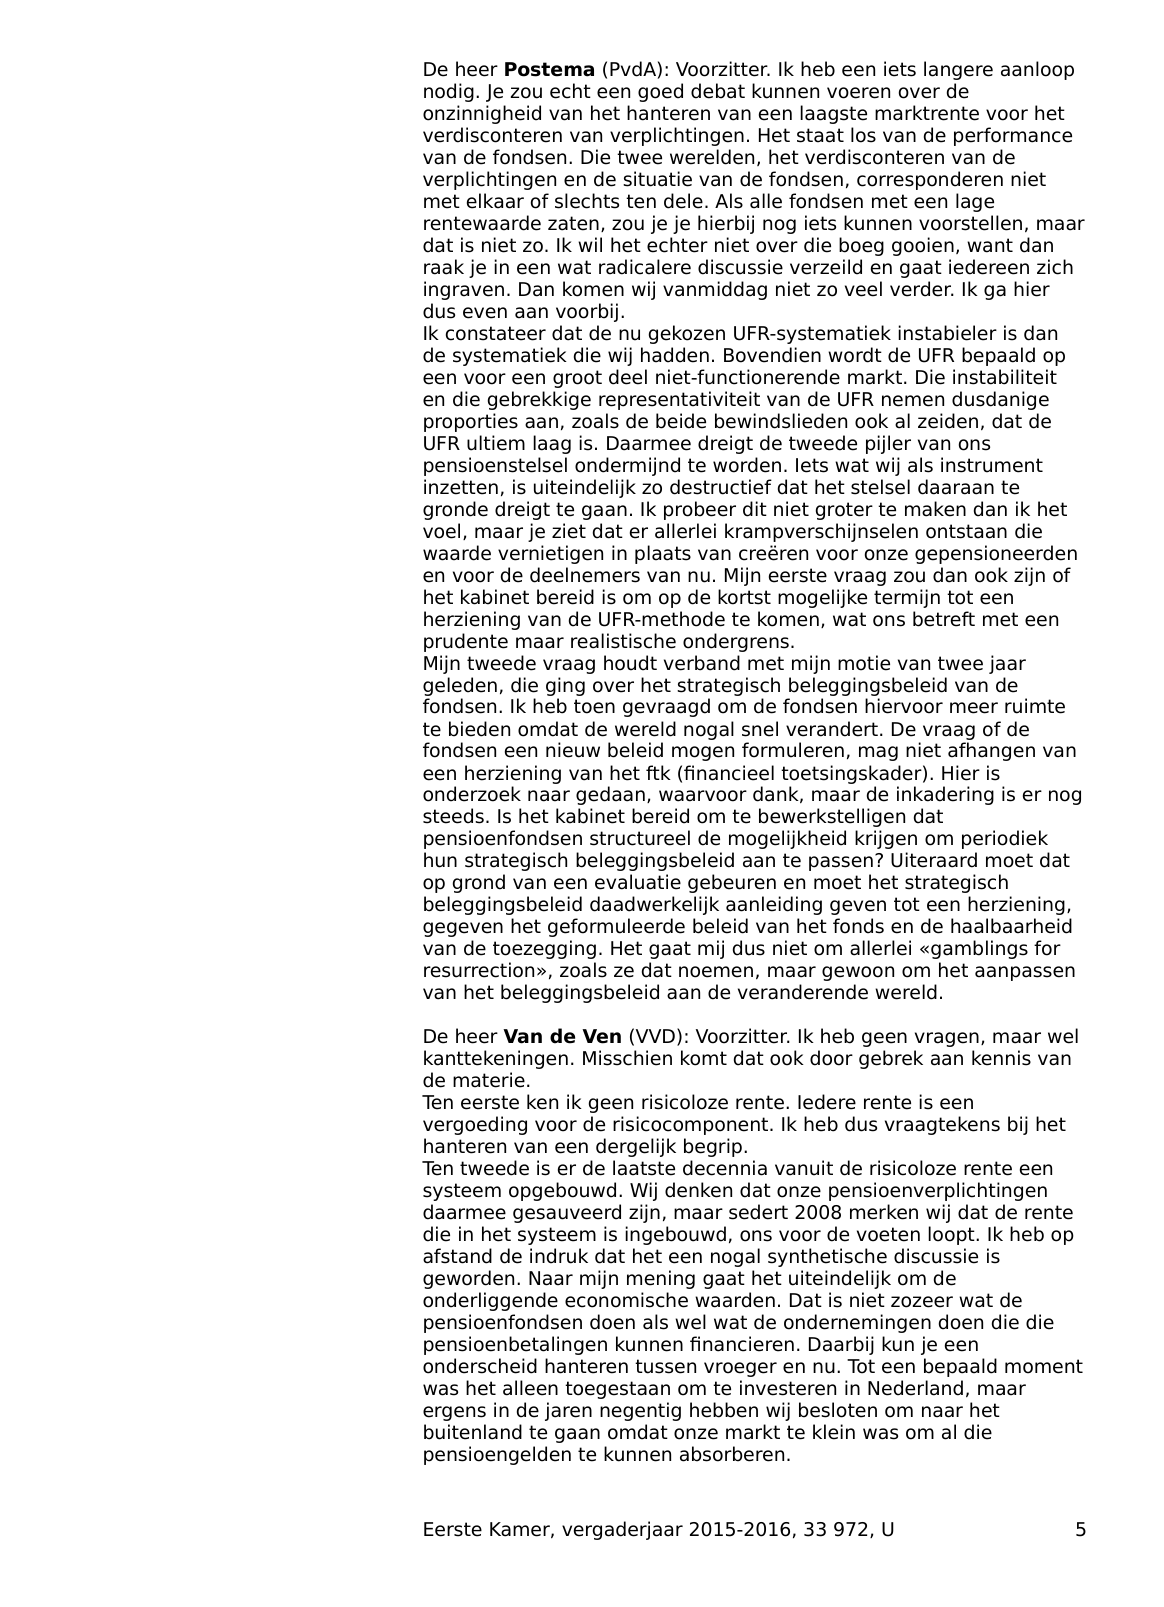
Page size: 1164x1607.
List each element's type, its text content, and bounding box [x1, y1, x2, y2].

text Ik constateer dat de nu gekozen UFR-systematiek instabieler is dan de systematiek die wij hadden. Bovendien wordt de UFR bepaald op een voor een groot deel niet-functionerende markt. Die instabiliteit en die gebrekkige representativiteit van de UFR nemen dusdanige proporties aan, zoals de beide bewindslieden ook al zeiden, dat de UFR ultiem laag is. Daarmee dreigt de tweede pijler van ons pensioenstelsel ondermijnd te worden. Iets wat wij als instrument inzetten, is uiteindelijk zo destructief dat het stelsel daaraan te gronde dreigt te gaan. Ik probeer dit niet groter te maken dan ik het voel, maar je ziet dat er allerlei krampverschijnselen ontstaan die waarde vernietigen in plaats van creëren voor onze gepensioneerden en voor de deelnemers van nu. Mijn eerste vraag zou dan ook zijn of het kabinet bereid is om op de kortst mogelijke termijn tot een herziening van de UFR-methode te komen, wat ons betreft met een prudente maar realistische ondergrens. [422, 323, 1087, 652]
text Ten tweede is er de laatste decennia vanuit de risicoloze rente een systeem opgebouwd. Wij denken dat onze pensioenverplichtingen daarmee gesauveerd zijn, maar sedert 2008 merken wij dat de rente die in het systeem is ingebouwd, ons voor de voeten loopt. Ik heb op afstand de indruk dat het een nogal synthetische discussie is geworden. Naar mijn mening gaat het uiteindelijk om de onderliggende economische waarden. Dat is niet zozeer wat de pensioenfondsen doen als wel wat de ondernemingen doen die die pensioenbetalingen kunnen financieren. Daarbij kun je een onderscheid hanteren tussen vroeger en nu. Tot een bepaald moment was het alleen toegestaan om te investeren in Nederland, maar ergens in de jaren negentig hebben wij besloten om naar het buitenland te gaan omdat onze markt te klein was om al die pensioengelden te kunnen absorberen. [422, 1158, 1087, 1466]
text De heer Van de Ven (VVD): Voorzitter. Ik heb geen vragen, maar wel kanttekeningen. Misschien komt dat ook door gebrek aan kennis van de materie. [422, 1026, 1087, 1092]
text Mijn tweede vraag houdt verband met mijn motie van twee jaar geleden, die ging over het strategisch beleggingsbeleid van de fondsen. Ik heb toen gevraagd om de fondsen hiervoor meer ruimte te bieden omdat de wereld nogal snel verandert. De vraag of de fondsen een nieuw beleid mogen formuleren, mag niet afhangen van een herziening van het ftk (financieel toetsingskader). Hier is onderzoek naar gedaan, waarvoor dank, maar de inkadering is er nog steeds. Is het kabinet bereid om te bewerkstelligen dat pensioenfondsen structureel de mogelijkheid krijgen om periodiek hun strategisch beleggingsbeleid aan te passen? Uiteraard moet dat op grond van een evaluatie gebeuren en moet het strategisch beleggingsbeleid daadwerkelijk aanleiding geven tot een herziening, gegeven het geformuleerde beleid van het fonds en de haalbaarheid van de toezegging. Het gaat mij dus niet om allerlei «gamblings for resurrection», zoals ze dat noemen, maar gewoon om het aanpassen van het beleggingsbeleid aan de veranderende wereld. [422, 652, 1087, 1004]
text De heer Postema (PvdA): Voorzitter. Ik heb een iets langere aanloop nodig. Je zou echt een goed debat kunnen voeren over de onzinnigheid van het hanteren van een laagste marktrente voor het verdisconteren van verplichtingen. Het staat los van de performance van de fondsen. Die twee werelden, het verdisconteren van de verplichtingen en de situatie van de fondsen, corresponderen niet met elkaar of slechts ten dele. Als alle fondsen met een lage rentewaarde zaten, zou je je hierbij nog iets kunnen voorstellen, maar dat is niet zo. Ik wil het echter niet over die boeg gooien, want dan raak je in een wat radicalere discussie verzeild en gaat iedereen zich ingraven. Dan komen wij vanmiddag niet zo veel verder. Ik ga hier dus even aan voorbij. [422, 59, 1087, 323]
text Ten eerste ken ik geen risicoloze rente. Iedere rente is een vergoeding voor de risicocomponent. Ik heb dus vraagtekens bij het hanteren van een dergelijk begrip. [422, 1092, 1087, 1158]
